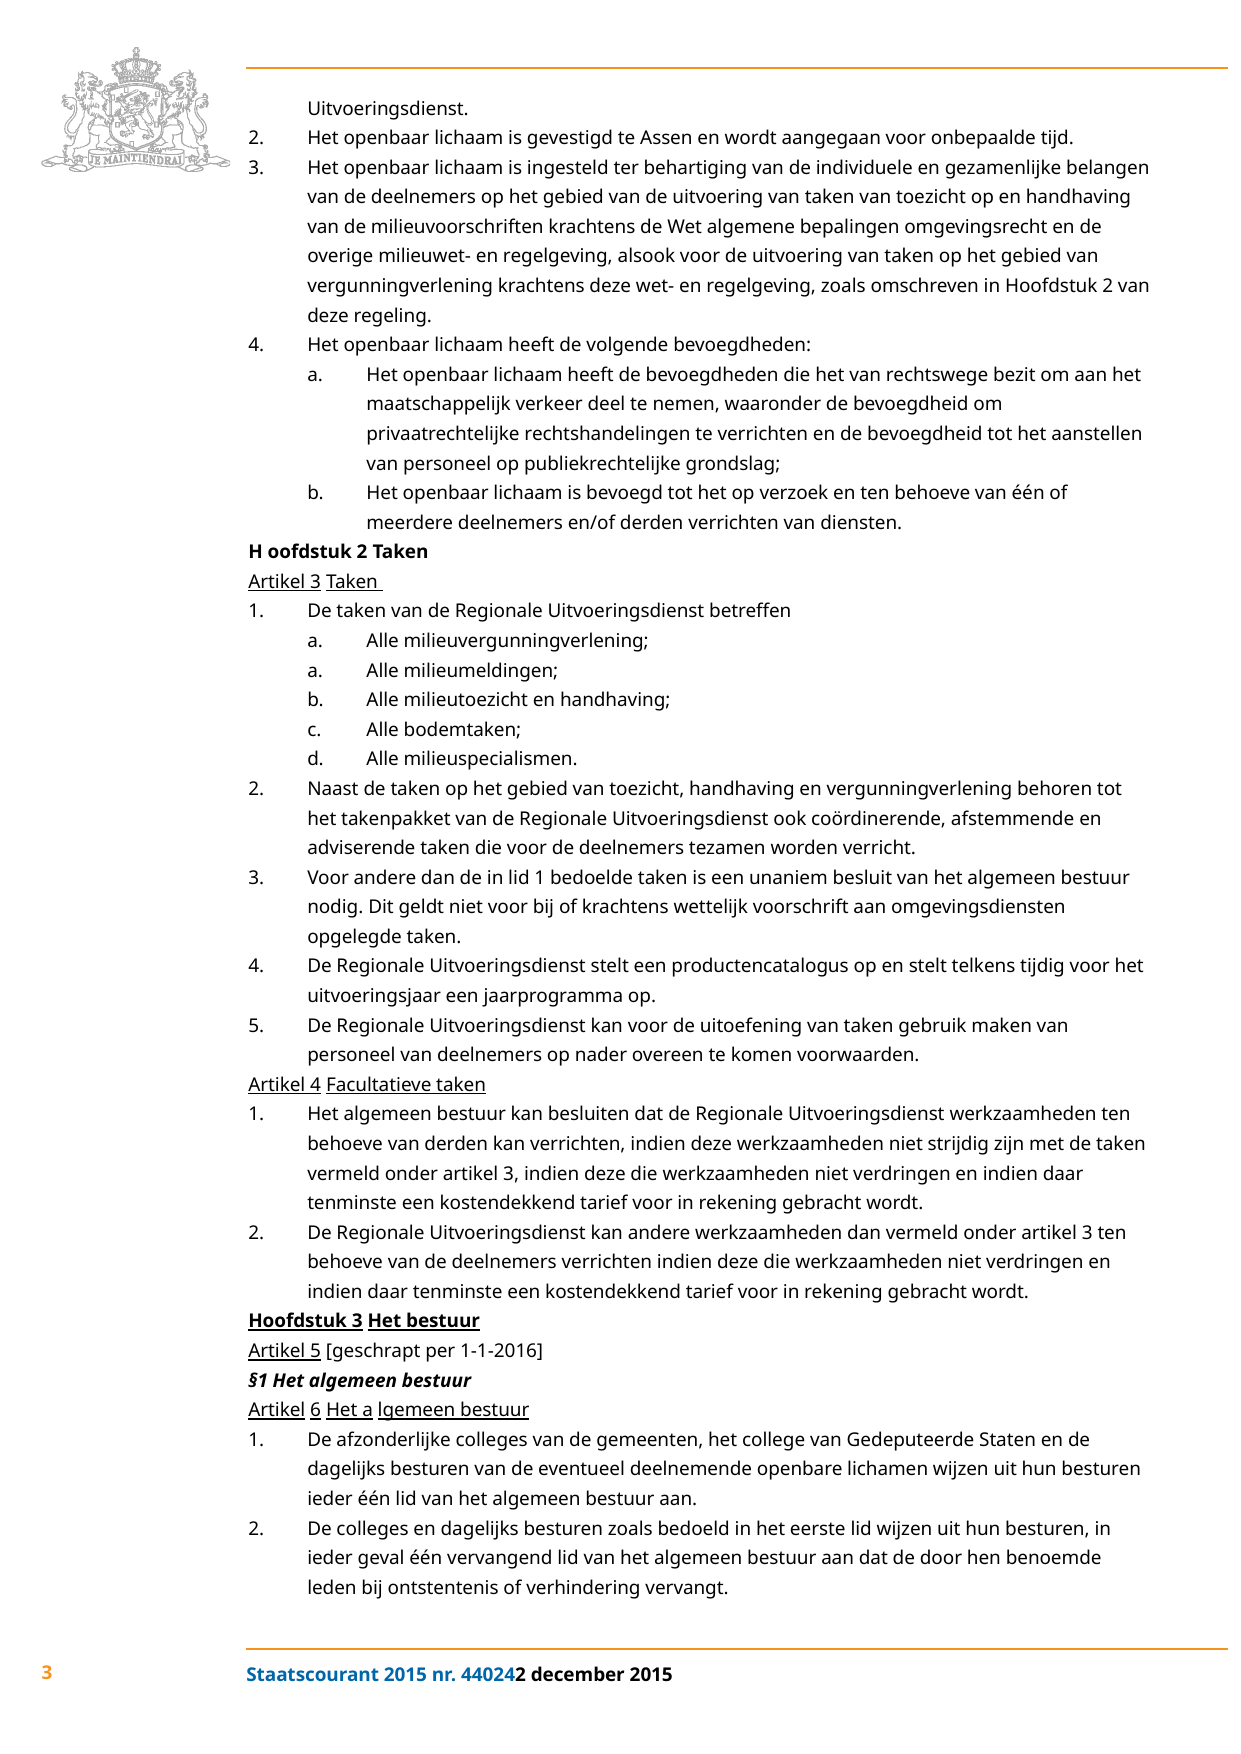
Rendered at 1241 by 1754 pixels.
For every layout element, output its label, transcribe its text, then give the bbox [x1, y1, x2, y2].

list Alle bodemtaken; [307, 716, 1152, 742]
list Alle milieumeldingen; [307, 657, 1152, 683]
text §1 Het algemeen bestuur [248, 1367, 1152, 1393]
list De taken van de Regionale Uitvoeringsdienst betreffen [248, 598, 1152, 623]
list Uitvoeringsdienst. [248, 95, 1152, 121]
list De Regionale Uitvoeringsdienst kan voor de uitoefening van taken gebruik maken van personeel van deelnemers op nader overeen te komen voorwaarden. [248, 1012, 1152, 1067]
list Het openbaar lichaam is bevoegd tot het op verzoek en ten behoeve van één of meerdere deelnemers en/of derden verrichten van diensten. [307, 479, 1152, 535]
list Het openbaar lichaam heeft de bevoegdheden die het van rechtswege bezit om aan het maatschappelijk verkeer deel te nemen, waaronder de bevoegdheid om privaatrechtelijke rechtshandelingen te verrichten en de bevoegdheid tot het aanstellen van personeel op publiekrechtelijke grondslag; [307, 361, 1152, 476]
list Het openbaar lichaam heeft de volgende bevoegdheden: [248, 331, 1152, 357]
text Artikel 5 [geschrapt per 1-1-2016] [248, 1337, 1152, 1363]
text H oofdstuk 2 Taken [248, 538, 1152, 564]
list De colleges en dagelijks besturen zoals bedoeld in het eerste lid wijzen uit hun besturen, in ieder geval één vervangend lid van het algemeen bestuur aan dat de door hen benoemde leden bij ontstentenis of verhindering vervangt. [248, 1515, 1152, 1600]
list Alle milieuspecialismen. [307, 746, 1152, 771]
list Het algemeen bestuur kan besluiten dat de Regionale Uitvoeringsdienst werkzaamheden ten behoeve van derden kan verrichten, indien deze werkzaamheden niet strijdig zijn met de taken vermeld onder artikel 3, indien deze die werkzaamheden niet verdringen en indien daar tenminste een kostendekkend tarief voor in rekening gebracht wordt. [248, 1101, 1152, 1215]
text Hoofdstuk 3 Het bestuur [248, 1308, 1152, 1333]
list De Regionale Uitvoeringsdienst kan andere werkzaamheden dan vermeld onder artikel 3 ten behoeve van de deelnemers verrichten indien deze die werkzaamheden niet verdringen en indien daar tenminste een kostendekkend tarief voor in rekening gebracht wordt. [248, 1219, 1152, 1304]
list De afzonderlijke colleges van de gemeenten, het college van Gedeputeerde Staten en de dagelijks besturen van de eventueel deelnemende openbare lichamen wijzen uit hun besturen ieder één lid van het algemeen bestuur aan. [248, 1426, 1152, 1511]
text Artikel 6 Het a lgemeen bestuur [248, 1396, 1152, 1422]
list Het openbaar lichaam is gevestigd te Assen en wordt aangegaan voor onbepaalde tijd. [248, 124, 1152, 150]
list Naast de taken op het gebied van toezicht, handhaving en vergunningverlening behoren tot het takenpakket van de Regionale Uitvoeringsdienst ook coördinerende, afstemmende en adviserende taken die voor de deelnemers tezamen worden verricht. [248, 775, 1152, 860]
list Voor andere dan de in lid 1 bedoelde taken is een unaniem besluit van het algemeen bestuur nodig. Dit geldt niet voor bij of krachtens wettelijk voorschrift aan omgevingsdiensten opgelegde taken. [248, 864, 1152, 949]
text Artikel 3 Taken [248, 568, 1152, 594]
list De Regionale Uitvoeringsdienst stelt een productencatalogus op en stelt telkens tijdig voor het uitvoeringsjaar een jaarprogramma op. [248, 953, 1152, 1008]
list Het openbaar lichaam is ingesteld ter behartiging van de individuele en gezamenlijke belangen van de deelnemers op het gebied van de uitvoering van taken van toezicht op en handhaving van de milieuvoorschriften krachtens de Wet algemene bepalingen omgevingsrecht en de overige milieuwet- en regelgeving, alsook voor de uitvoering van taken op het gebied van vergunningverlening krachtens deze wet- en regelgeving, zoals omschreven in Hoofdstuk 2 van deze regeling. [248, 154, 1152, 328]
text Artikel 4 Facultatieve taken [248, 1071, 1152, 1097]
list Alle milieuvergunningverlening; [307, 627, 1152, 653]
list Alle milieutoezicht en handhaving; [307, 686, 1152, 712]
picture [41, 47, 231, 172]
